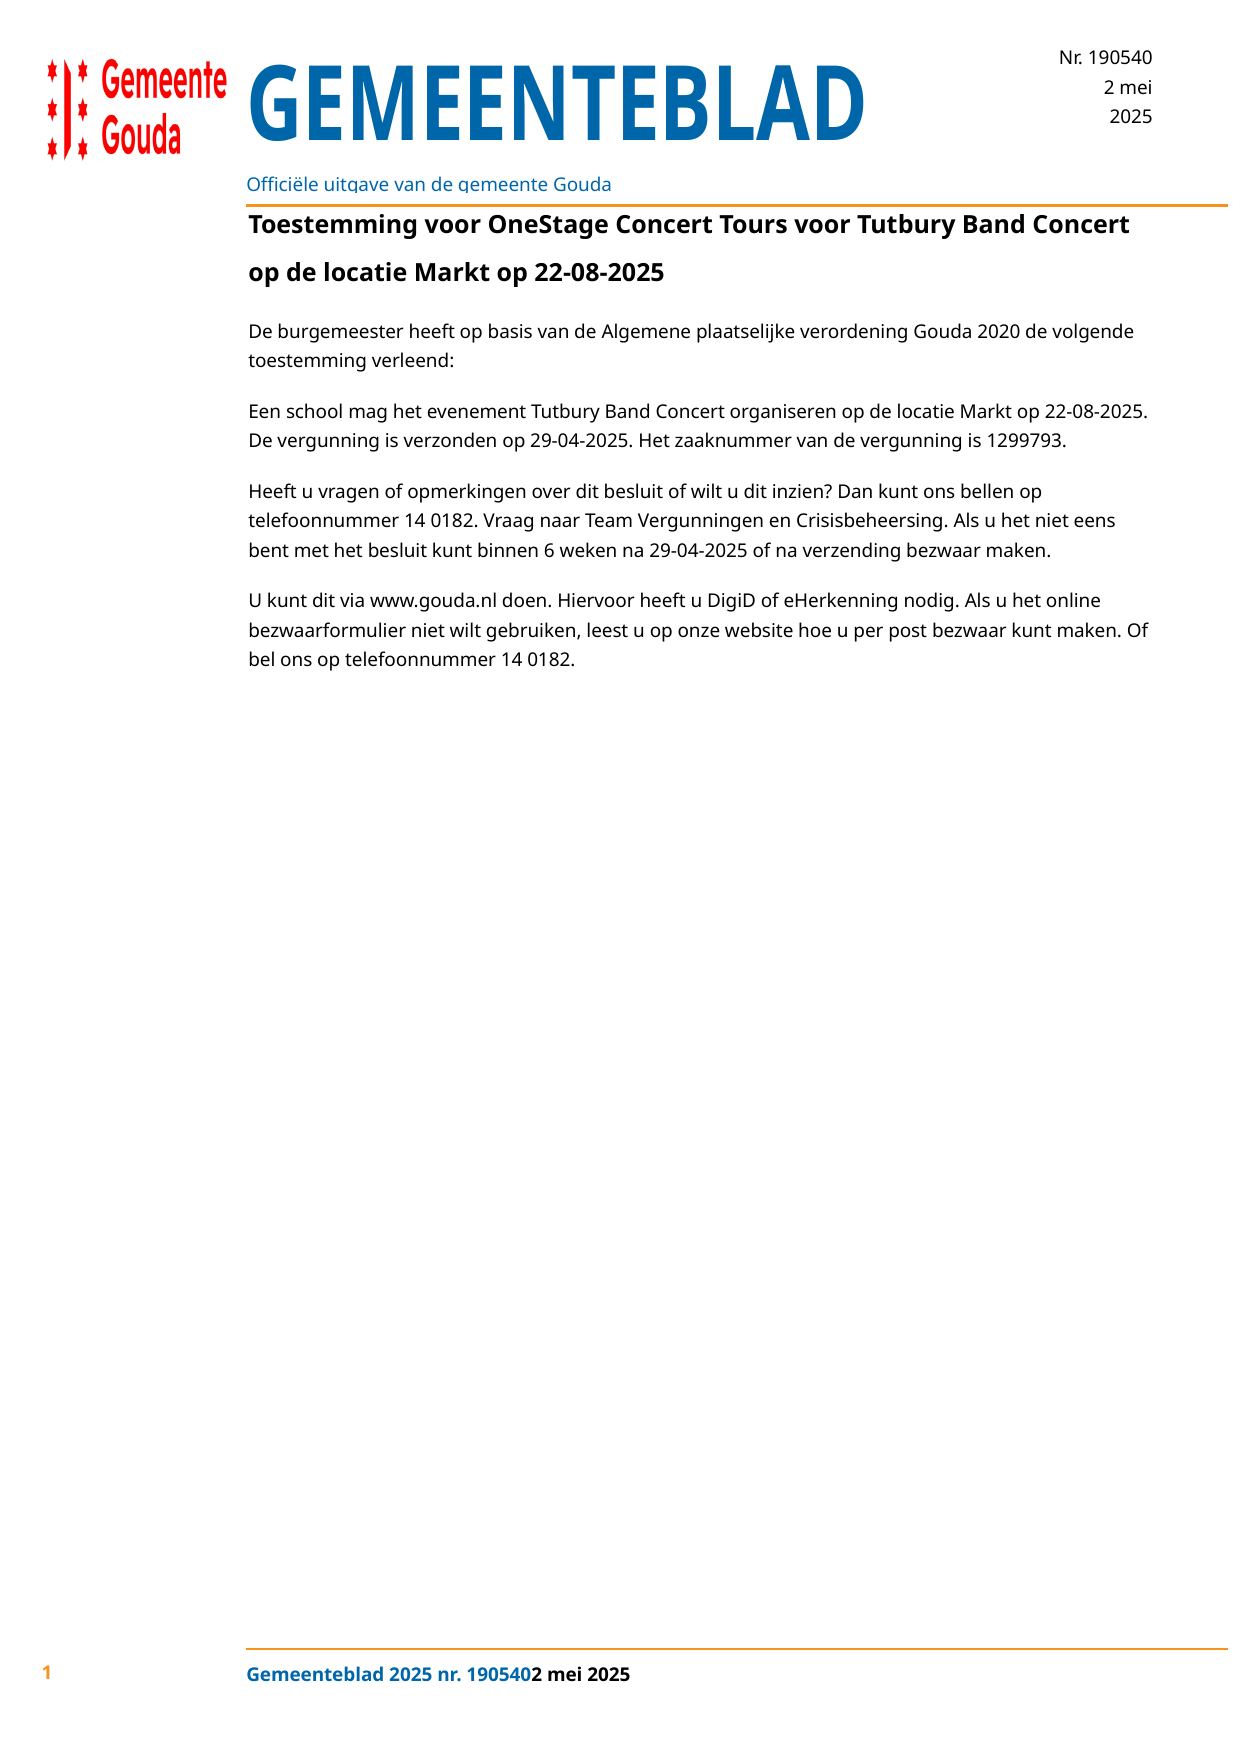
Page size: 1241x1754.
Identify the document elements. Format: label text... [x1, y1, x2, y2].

text Heeft u vragen of opmerkingen over dit besluit of wilt u dit inzien? Dan kunt ons bellen op telefoonnummer 14 0182. Vraag naar Team Vergunningen en Crisisbeheersing. Als u het niet eens bent met het besluit kunt binnen 6 weken na 29-04-2025 of na verzending bezwaar maken. [248, 478, 1152, 563]
text Toestemming voor OneStage Concert Tours voor Tutbury Band Concert op de locatie Markt op 22-08-2025 [248, 207, 1152, 288]
text De burgemeester heeft op basis van de Algemene plaatselijke verordening Gouda 2020 de volgende toestemming verleend: [248, 318, 1152, 373]
text U kunt dit via www.gouda.nl doen. Hiervoor heeft u DigiD of eHerkenning nodig. Als u het online bezwaarformulier niet wilt gebruiken, leest u op onze website hoe u per post bezwaar kunt maken. Of bel ons op telefoonnummer 14 0182. [248, 587, 1152, 672]
picture [41, 47, 231, 172]
text Een school mag het evenement Tutbury Band Concert organiseren op de locatie Markt op 22-08-2025. De vergunning is verzonden op 29-04-2025. Het zaaknummer van de vergunning is 1299793. [248, 398, 1152, 453]
